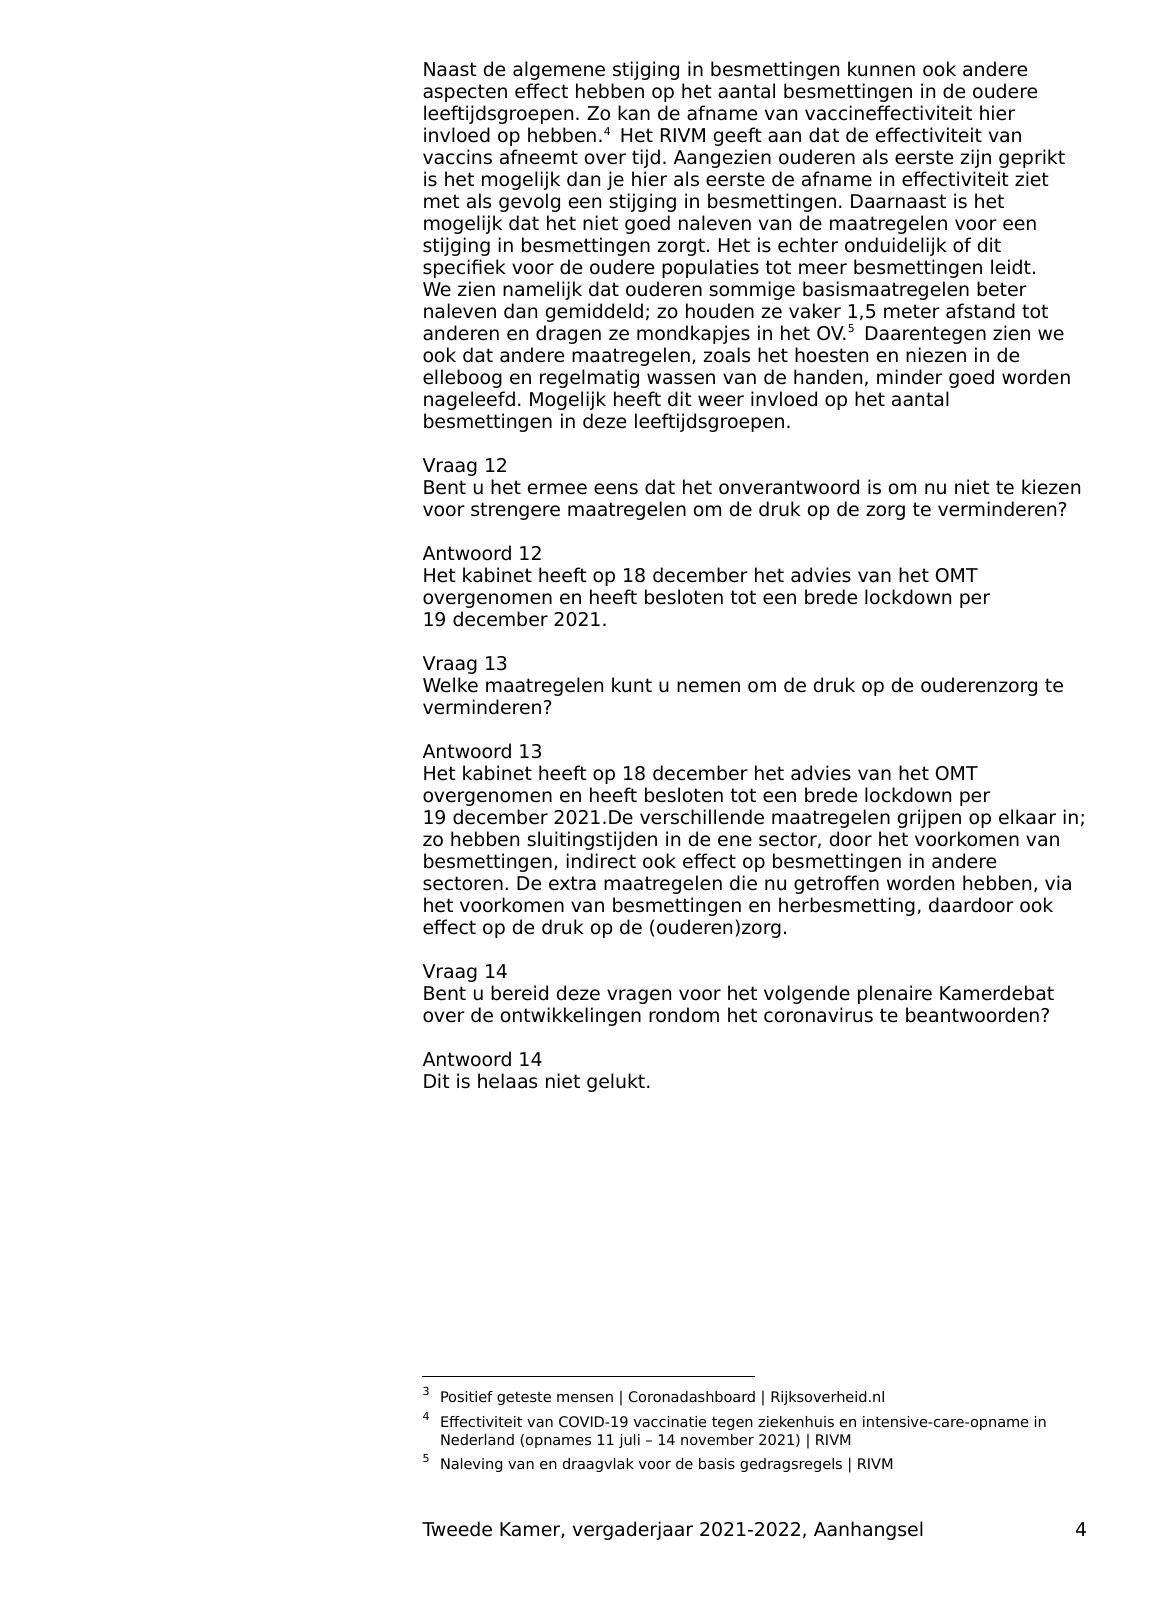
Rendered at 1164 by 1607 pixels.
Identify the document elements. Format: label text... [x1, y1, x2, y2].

text Vraag 12 [422, 455, 1087, 477]
text Vraag 14 [422, 961, 1087, 983]
text Vraag 13 [422, 653, 1087, 675]
text Antwoord 12 [422, 543, 1087, 565]
text Antwoord 13 [422, 741, 1087, 763]
text Welke maatregelen kunt u nemen om de druk op de ouderenzorg te verminderen? [422, 675, 1087, 719]
text Positief geteste mensen | Coronadashboard | Rijksoverheid.nl [422, 1385, 1087, 1407]
text Naast de algemene stijging in besmettingen kunnen ook andere aspecten effect hebben op het aantal besmettingen in de oudere leeftijdsgroepen. Zo kan de afname van vaccineffectiviteit hier invloed op hebben. Het RIVM geeft aan dat de effectiviteit van vaccins afneemt over tijd. Aangezien ouderen als eerste zijn geprikt is het mogelijk dan je hier als eerste de afname in effectiviteit ziet met als gevolg een stijging in besmettingen. Daarnaast is het mogelijk dat het niet goed naleven van de maatregelen voor een stijging in besmettingen zorgt. Het is echter onduidelijk of dit specifiek voor de oudere populaties tot meer besmettingen leidt. [422, 59, 1087, 279]
text Antwoord 14 [422, 1049, 1087, 1071]
text Het kabinet heeft op 18 december het advies van het OMT overgenomen en heeft besloten tot een brede lockdown per 19 december 2021.De verschillende maatregelen grijpen op elkaar in; zo hebben sluitingstijden in de ene sector, door het voorkomen van besmettingen, indirect ook effect op besmettingen in andere sectoren. De extra maatregelen die nu getroffen worden hebben, via het voorkomen van besmettingen en herbesmetting, daardoor ook effect op de druk op de (ouderen)zorg. [422, 763, 1087, 939]
text Bent u het ermee eens dat het onverantwoord is om nu niet te kiezen voor strengere maatregelen om de druk op de zorg te verminderen? [422, 477, 1087, 521]
text Het kabinet heeft op 18 december het advies van het OMT overgenomen en heeft besloten tot een brede lockdown per 19 december 2021. [422, 565, 1087, 631]
text Dit is helaas niet gelukt. [422, 1071, 1087, 1093]
text Naleving van en draagvlak voor de basis gedragsregels | RIVM [422, 1452, 1087, 1474]
text We zien namelijk dat ouderen sommige basismaatregelen beter naleven dan gemiddeld; zo houden ze vaker 1,5 meter afstand tot anderen en dragen ze mondkapjes in het OV. Daarentegen zien we ook dat andere maatregelen, zoals het hoesten en niezen in de elleboog en regelmatig wassen van de handen, minder goed worden nageleefd. Mogelijk heeft dit weer invloed op het aantal besmettingen in deze leeftijdsgroepen. [422, 279, 1087, 433]
text Bent u bereid deze vragen voor het volgende plenaire Kamerdebat over de ontwikkelingen rondom het coronavirus te beantwoorden? [422, 983, 1087, 1027]
text Effectiviteit van COVID-19 vaccinatie tegen ziekenhuis en intensive-care-opname in Nederland (opnames 11 juli – 14 november 2021) | RIVM [422, 1410, 1087, 1449]
